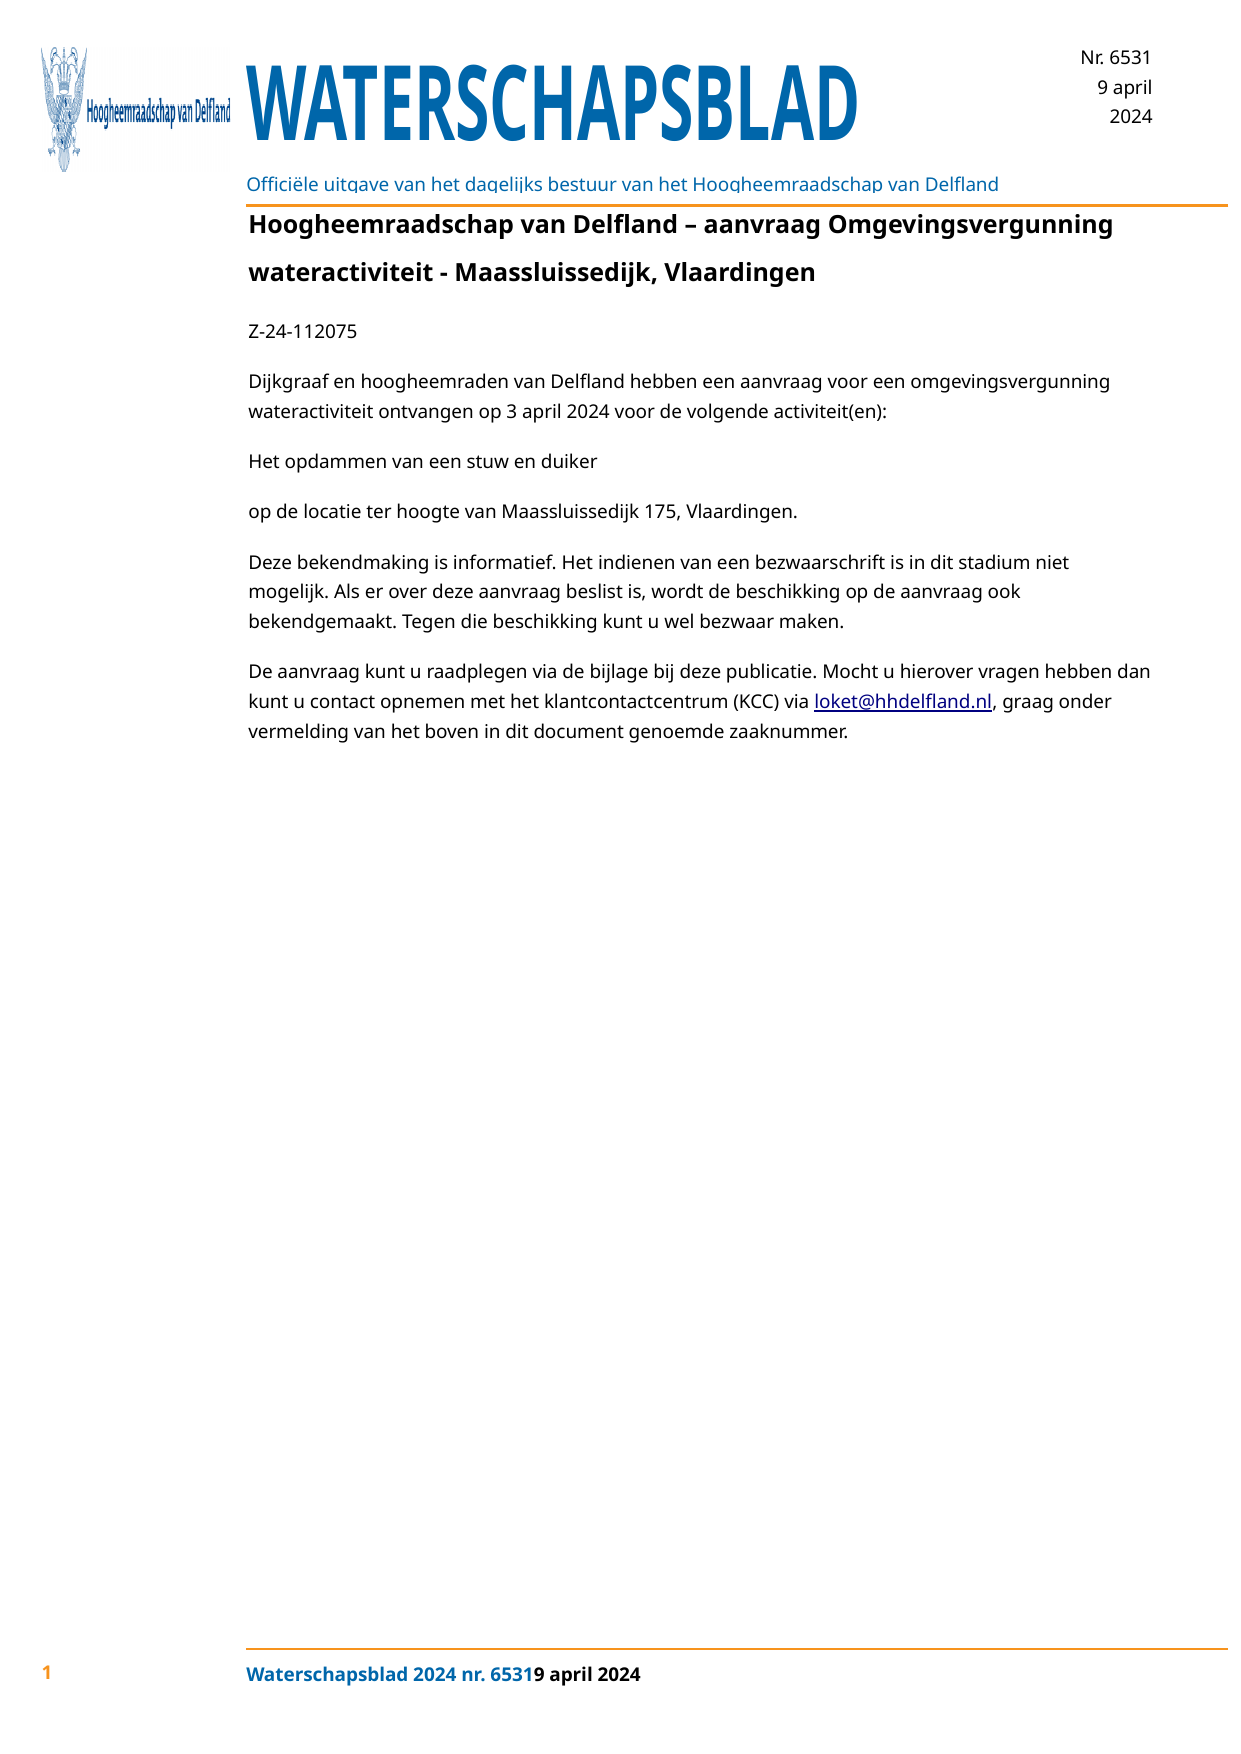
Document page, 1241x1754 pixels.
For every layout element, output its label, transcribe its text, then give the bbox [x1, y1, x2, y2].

text Deze bekendmaking is informatief. Het indienen van een bezwaarschrift is in dit stadium niet mogelijk. Als er over deze aanvraag beslist is, wordt de beschikking op de aanvraag ook bekendgemaakt. Tegen die beschikking kunt u wel bezwaar maken. [248, 549, 1152, 634]
text De aanvraag kunt u raadplegen via de bijlage bij deze publicatie. Mocht u hierover vragen hebben dan kunt u contact opnemen met het klantcontactcentrum (KCC) via loket@hhdelfland.nl, graag onder vermelding van het boven in dit document genoemde zaaknummer. [248, 659, 1152, 744]
text Dijkgraaf en hoogheemraden van Delfland hebben een aanvraag voor een omgevingsvergunning wateractiviteit ontvangen op 3 april 2024 voor de volgende activiteit(en): [248, 368, 1152, 424]
text Z-24-112075 [248, 318, 1152, 344]
text Het opdammen van een stuw en duiker [248, 448, 1152, 474]
text Hoogheemraadschap van Delfland – aanvraag Omgevingsvergunning wateractiviteit - Maassluissedijk, Vlaardingen [248, 207, 1152, 288]
picture [41, 47, 231, 172]
text op de locatie ter hoogte van Maassluissedijk 175, Vlaardingen. [248, 499, 1152, 524]
